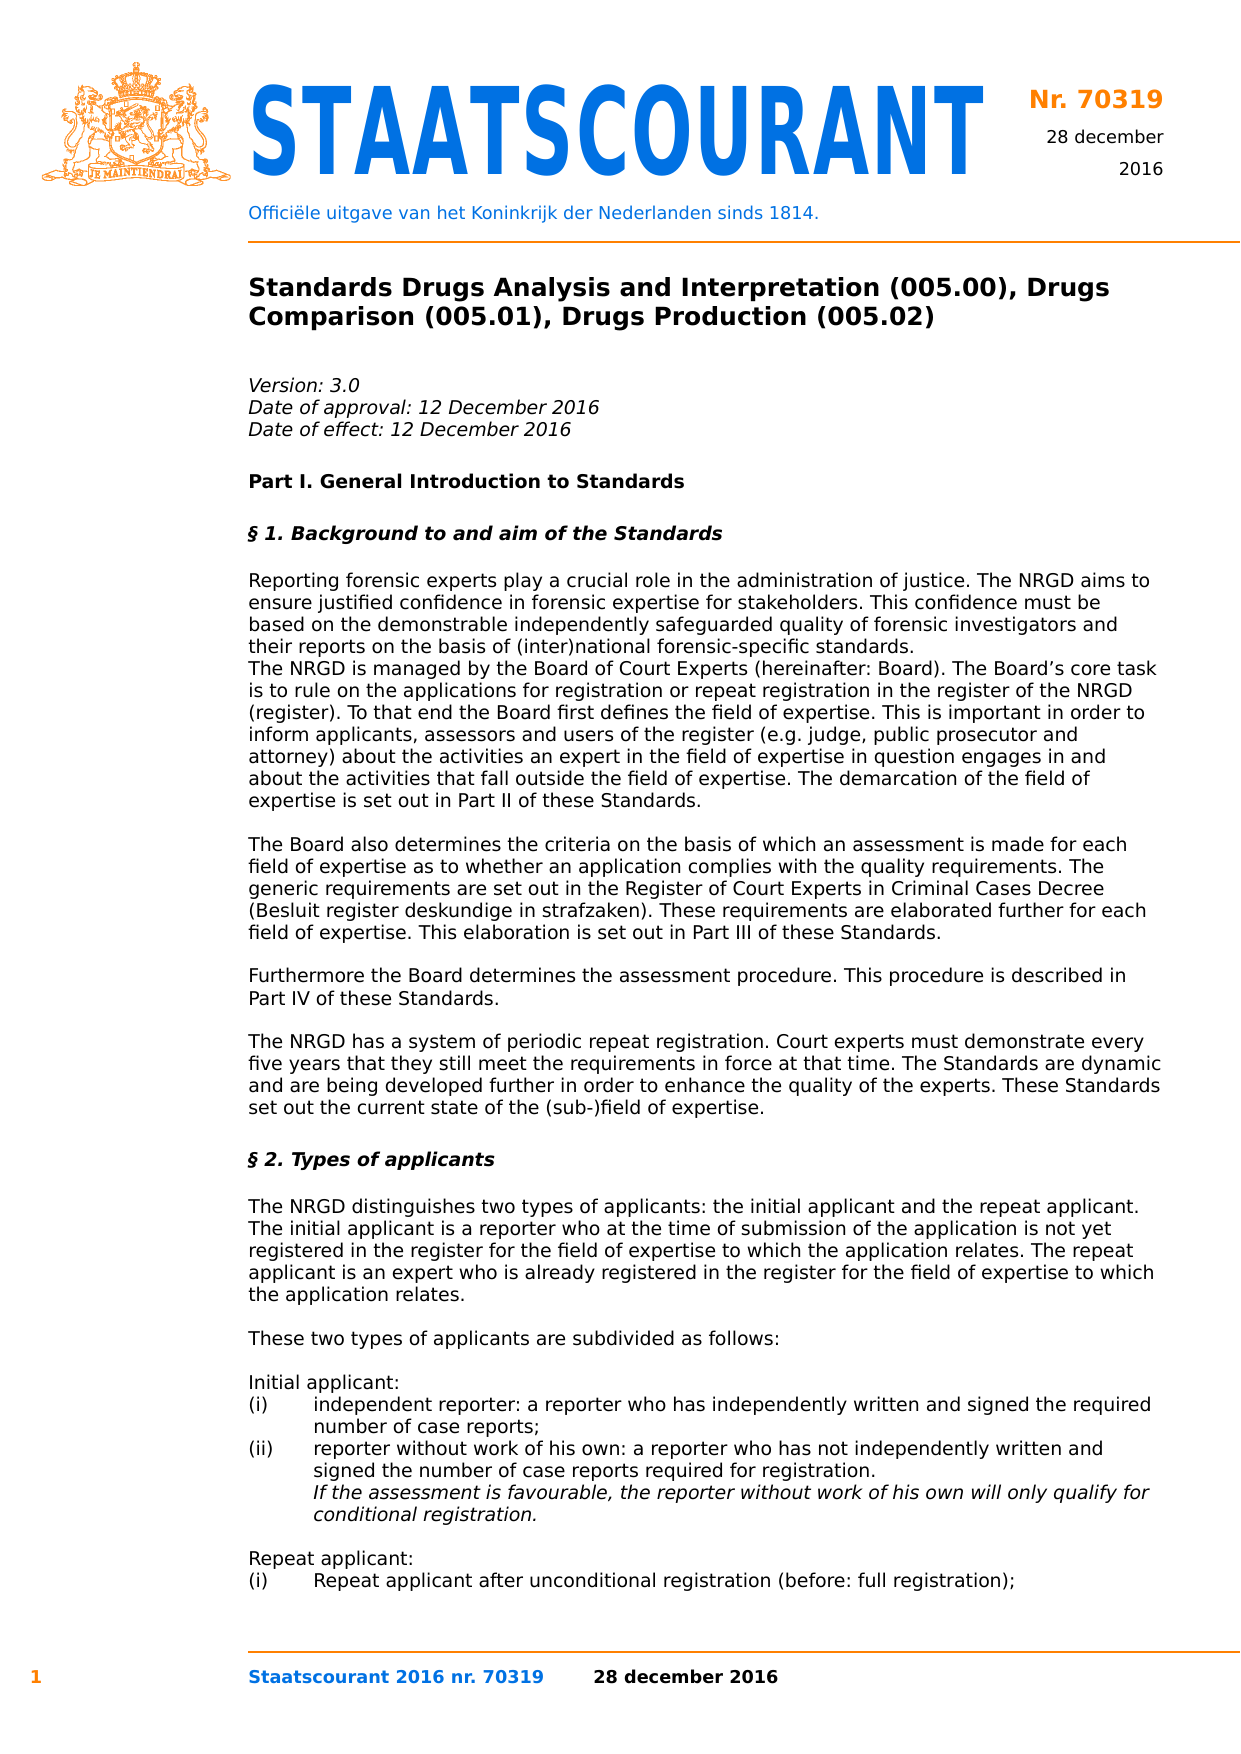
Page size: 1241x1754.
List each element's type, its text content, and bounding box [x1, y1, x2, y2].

text (ii) reporter without work of his own: a reporter who has not independently written and signed the number of case reports required for registration. [248, 1438, 1163, 1482]
text (i) independent reporter: a reporter who has independently written and signed the required number of case reports; [248, 1394, 1163, 1438]
table_header Nr. 70319 [998, 62, 1240, 121]
text The NRGD is managed by the Board of Court Experts (hereinafter: Board). The Board’s core task is to rule on the applications for registration or repeat registration in the register of the NRGD (register). To that end the Board first defines the field of expertise. This is important in order to inform applicants, assessors and users of the register (e.g. judge, public prosecutor and attorney) about the activities an expert in the field of expertise in question engages in and about the activities that fall outside the field of expertise. The demarcation of the field of expertise is set out in Part II of these Standards. [248, 658, 1163, 812]
text (i) Repeat applicant after unconditional registration (before: full registration); [248, 1569, 1163, 1591]
text Repeat applicant: [248, 1547, 1163, 1569]
picture [41, 62, 231, 186]
text These two types of applicants are subdivided as follows: [248, 1328, 1163, 1350]
text If the assessment is favourable, the reporter without work of his own will only qualify for conditional registration. [313, 1482, 1163, 1526]
subtitle § 1. Background to and aim of the Standards [248, 523, 1163, 545]
text The NRGD distinguishes two types of applicants: the initial applicant and the repeat applicant. The initial applicant is a reporter who at the time of submission of the application is not yet registered in the register for the field of expertise to which the application relates. The repeat applicant is an expert who is already registered in the register for the field of expertise to which the application relates. [248, 1196, 1163, 1306]
text Reporting forensic experts play a crucial role in the administration of justice. The NRGD aims to ensure justified confidence in forensic expertise for stakeholders. This confidence must be based on the demonstrable independently safeguarded quality of forensic investigators and their reports on the basis of (inter)national forensic-specific standards. [248, 570, 1163, 658]
table_header STAATSCOURANT [248, 62, 998, 203]
text Version: 3.0 [248, 375, 1163, 397]
text Date of effect: 12 December 2016 [248, 419, 1163, 441]
table_cell 28 december [998, 121, 1240, 153]
table_cell Officiële uitgave van het Koninkrijk der Nederlanden sinds 1814. [248, 203, 1240, 241]
table_cell 2016 [998, 153, 1240, 203]
text Date of approval: 12 December 2016 [248, 397, 1163, 419]
text Furthermore the Board determines the assessment procedure. This procedure is described in Part IV of these Standards. [248, 965, 1163, 1009]
subtitle § 2. Types of applicants [248, 1149, 1163, 1171]
subtitle Part I. General Introduction to Standards [248, 471, 1163, 493]
text The NRGD has a system of periodic repeat registration. Court experts must demonstrate every five years that they still meet the requirements in force at that time. The Standards are dynamic and are being developed further in order to enhance the quality of the experts. These Standards set out the current state of the (sub-)field of expertise. [248, 1031, 1163, 1119]
text The Board also determines the criteria on the basis of which an assessment is made for each field of expertise as to whether an application complies with the quality requirements. The generic requirements are set out in the Register of Court Experts in Criminal Cases Decree (Besluit register deskundige in strafzaken). These requirements are elaborated further for each field of expertise. This elaboration is set out in Part III of these Standards. [248, 834, 1163, 943]
text Initial applicant: [248, 1372, 1163, 1394]
table_header [25, 62, 248, 241]
subtitle Standards Drugs Analysis and Interpretation (005.00), Drugs Comparison (005.01), Drugs Production (005.02) [248, 273, 1163, 331]
